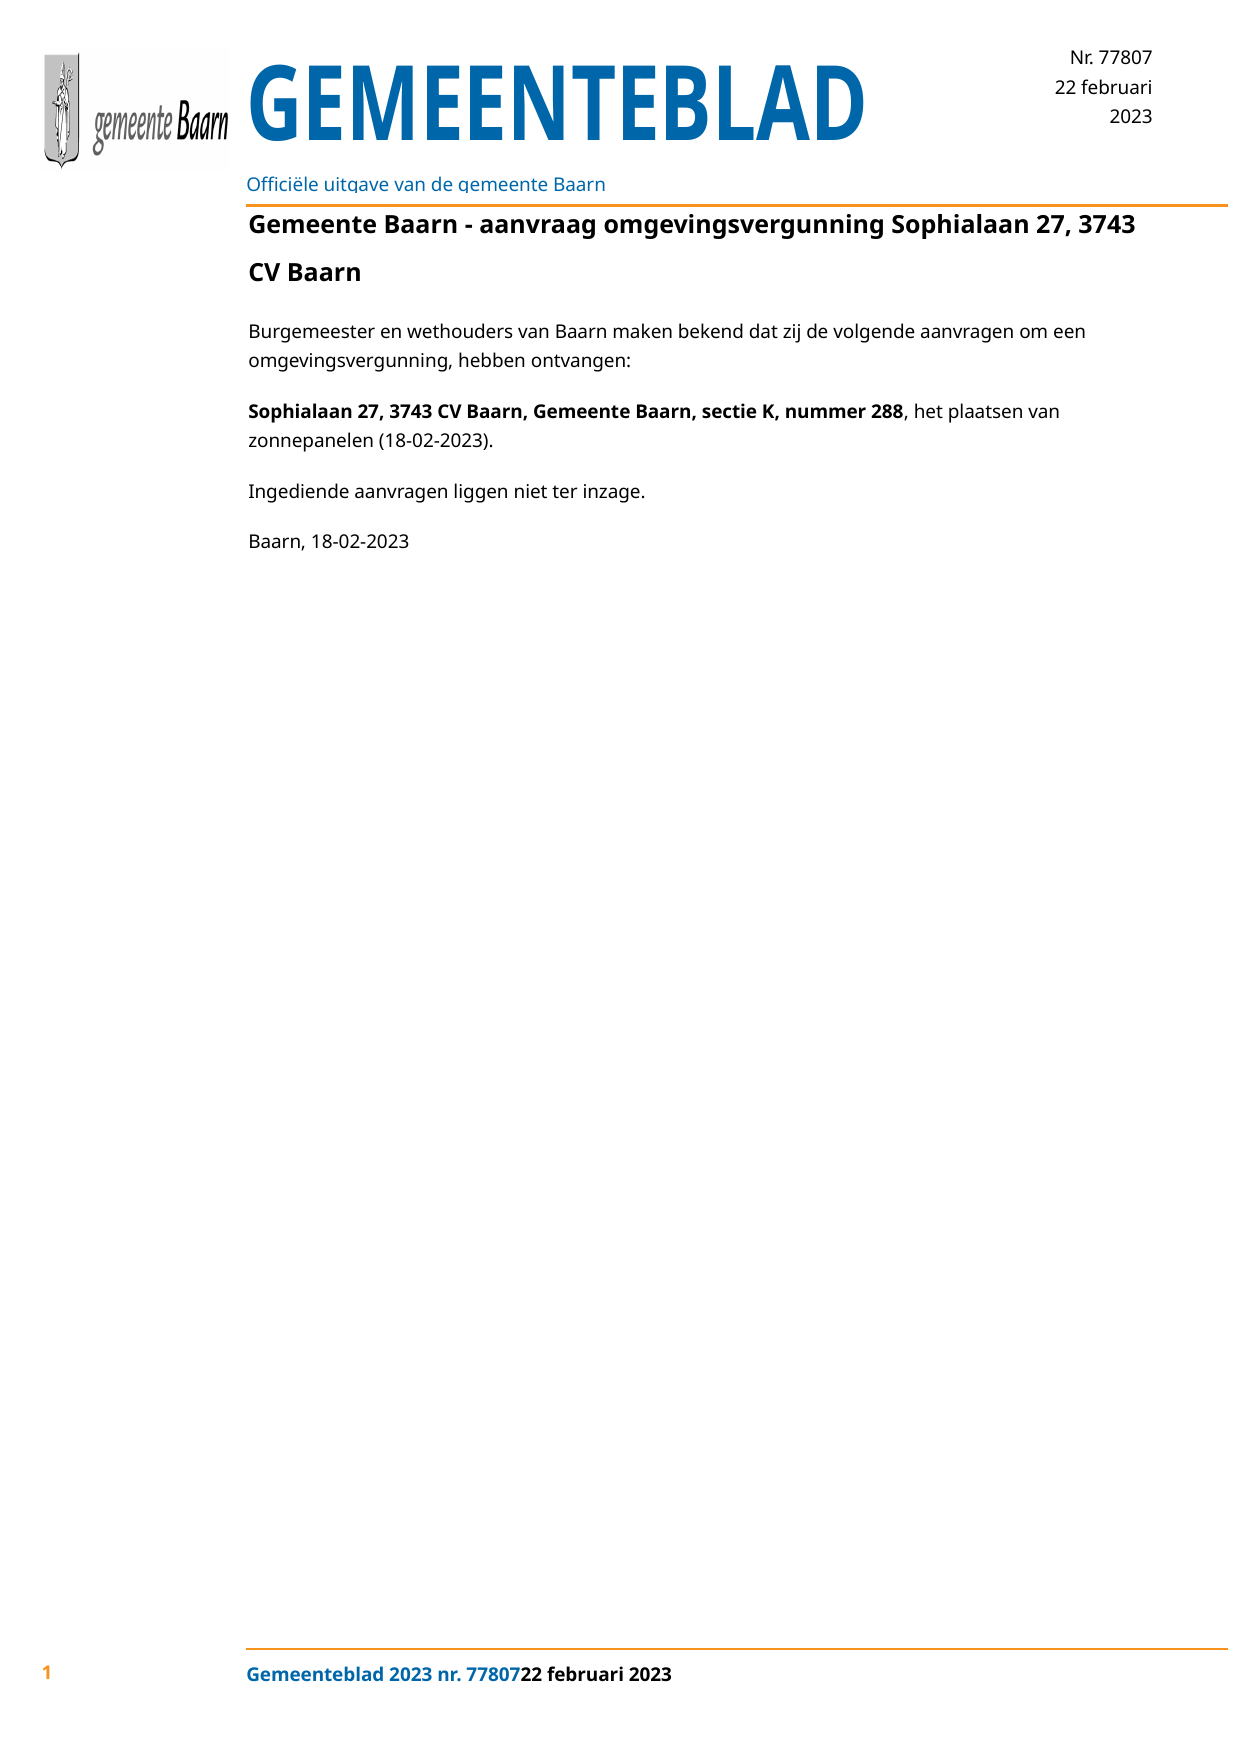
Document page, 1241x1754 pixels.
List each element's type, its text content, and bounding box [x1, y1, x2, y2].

text Gemeente Baarn - aanvraag omgevingsvergunning Sophialaan 27, 3743 CV Baarn [248, 207, 1152, 288]
text Sophialaan 27, 3743 CV Baarn, Gemeente Baarn, sectie K, nummer 288, het plaatsen van zonnepanelen (18-02-2023). [248, 398, 1152, 453]
text Burgemeester en wethouders van Baarn maken bekend dat zij de volgende aanvragen om een omgevingsvergunning, hebben ontvangen: [248, 318, 1152, 373]
text Ingediende aanvragen liggen niet ter inzage. [248, 478, 1152, 504]
picture [41, 47, 231, 172]
text Baarn, 18-02-2023 [248, 528, 1152, 554]
